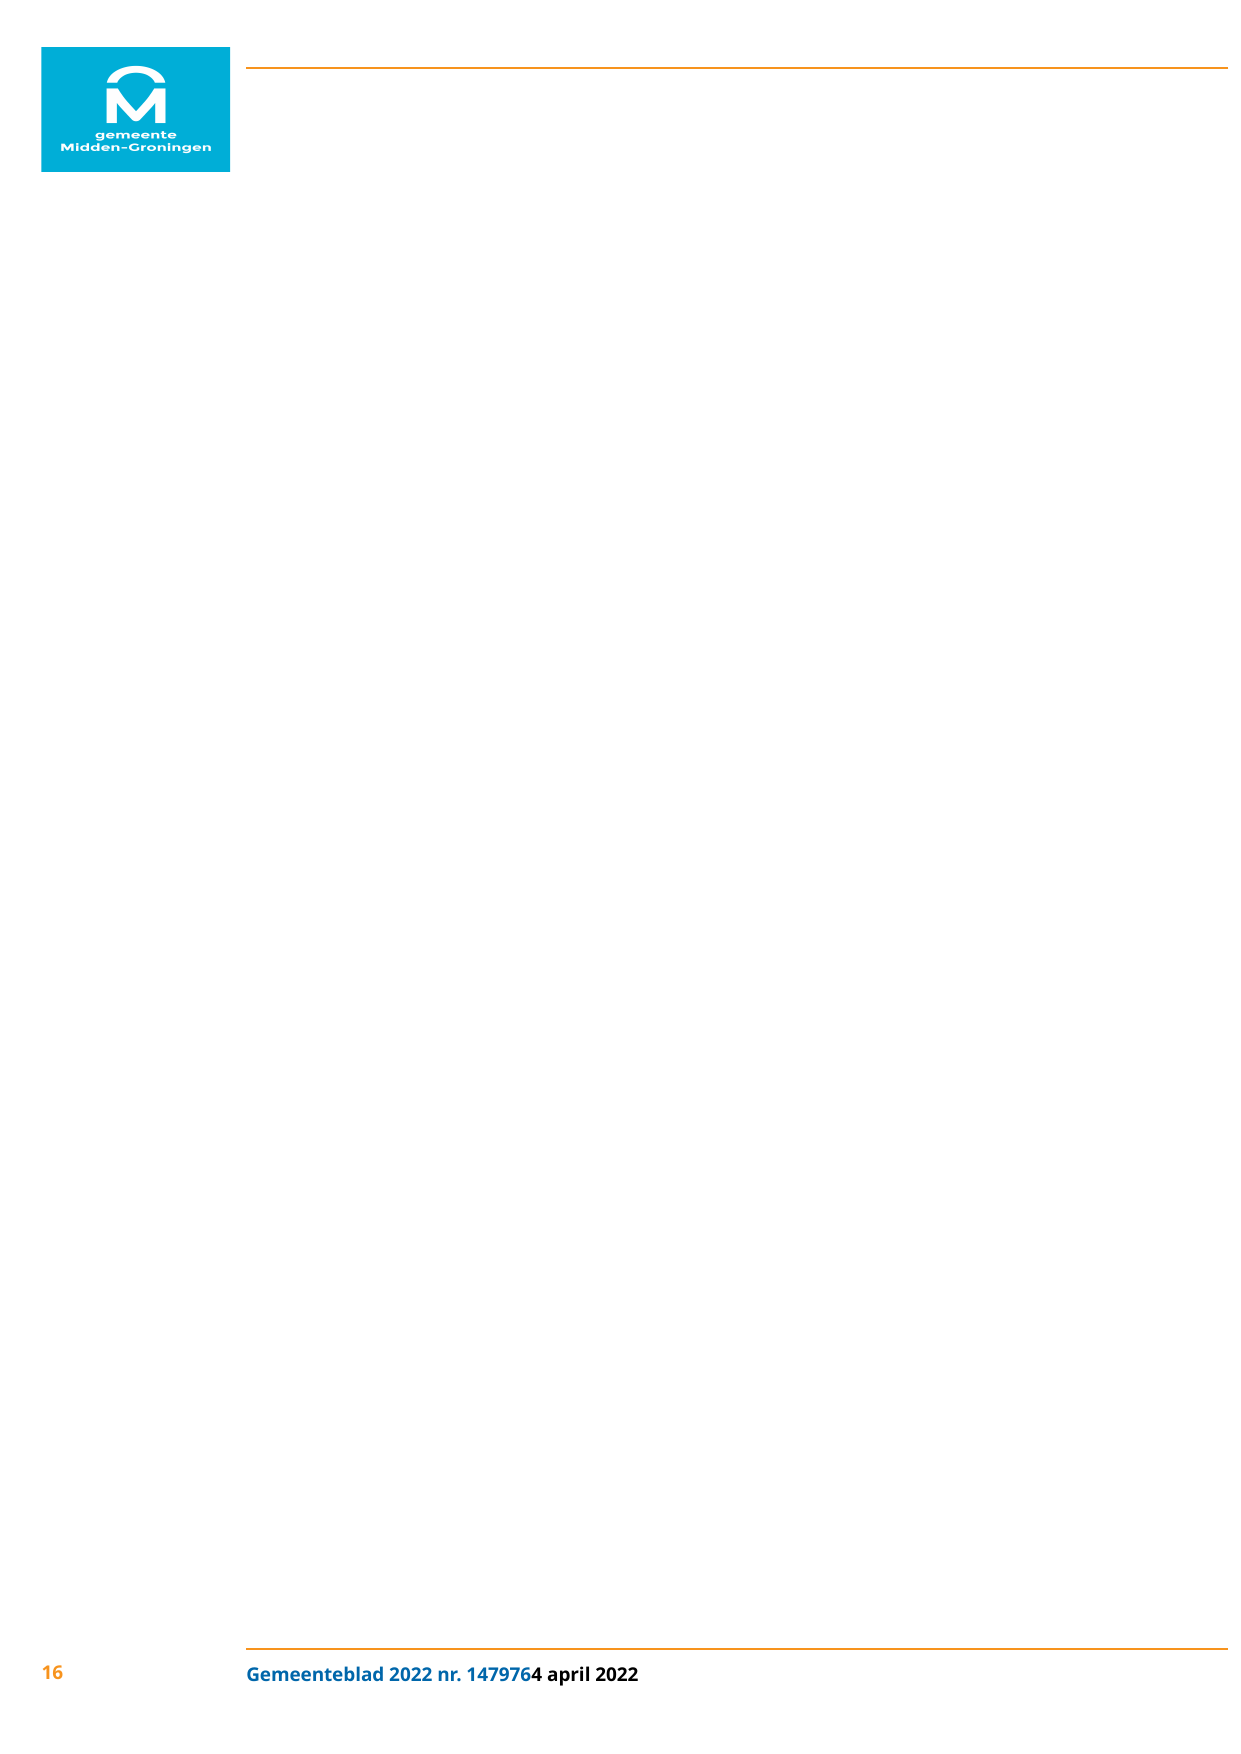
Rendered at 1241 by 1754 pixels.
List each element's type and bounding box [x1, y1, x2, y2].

picture [108, 66, 164, 82]
picture [184, 146, 190, 153]
picture [107, 89, 165, 122]
